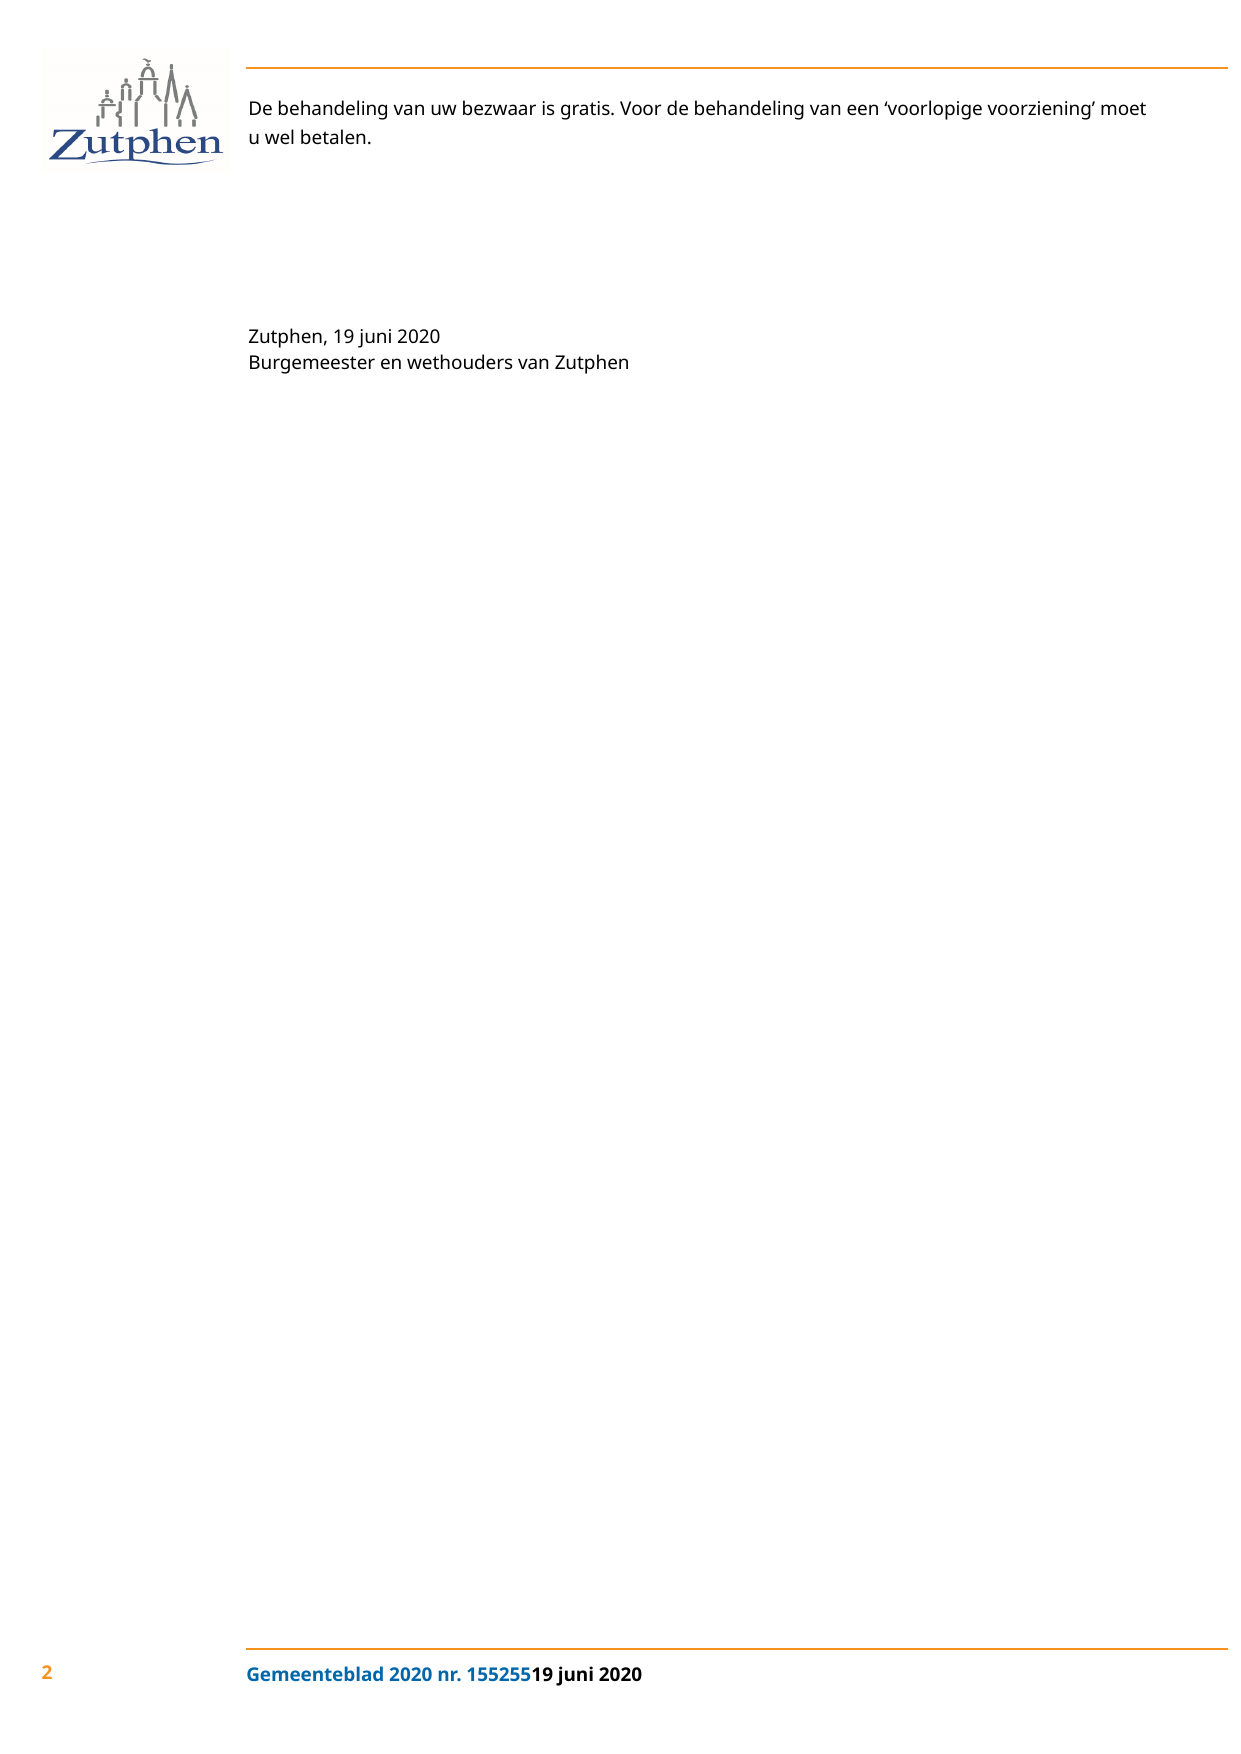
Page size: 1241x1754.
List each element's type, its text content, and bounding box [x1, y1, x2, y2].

picture [41, 47, 231, 172]
text Zutphen, 19 juni 2020 [248, 323, 1152, 349]
text Burgemeester en wethouders van Zutphen [248, 349, 1152, 375]
text De behandeling van uw bezwaar is gratis. Voor de behandeling van een ‘voorlopige voorziening’ moet u wel betalen. [248, 95, 1152, 150]
